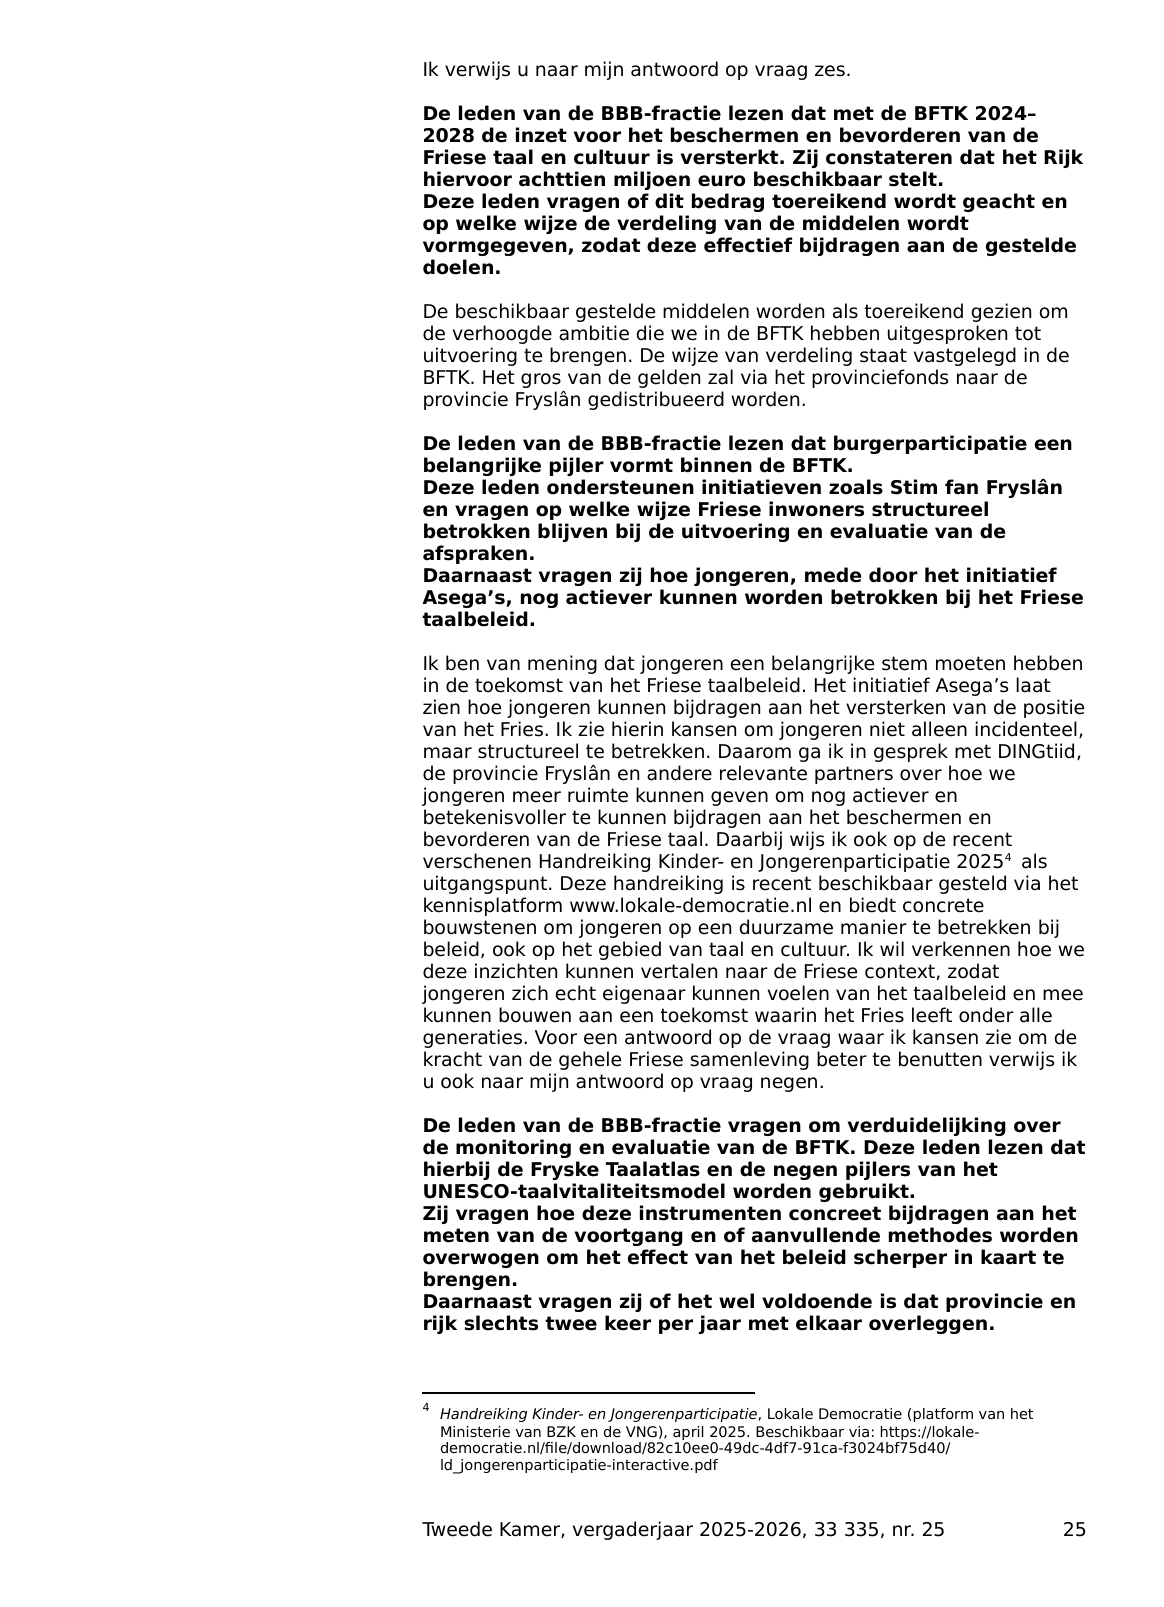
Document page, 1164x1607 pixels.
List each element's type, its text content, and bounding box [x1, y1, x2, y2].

text Daarnaast vragen zij hoe jongeren, mede door het initiatief Asega’s, nog actiever kunnen worden betrokken bij het Friese taalbeleid. [422, 565, 1087, 631]
text Ik verwijs u naar mijn antwoord op vraag zes. [422, 59, 1087, 81]
text De beschikbaar gestelde middelen worden als toereikend gezien om de verhoogde ambitie die we in de BFTK hebben uitgesproken tot uitvoering te brengen. De wijze van verdeling staat vastgelegd in de BFTK. Het gros van de gelden zal via het provinciefonds naar de provincie Fryslân gedistribueerd worden. [422, 301, 1087, 411]
text De leden van de BBB-fractie lezen dat burgerparticipatie een belangrijke pijler vormt binnen de BFTK. [422, 433, 1087, 477]
text Daarnaast vragen zij of het wel voldoende is dat provincie en rijk slechts twee keer per jaar met elkaar overleggen. [422, 1291, 1087, 1335]
text Deze leden vragen of dit bedrag toereikend wordt geacht en op welke wijze de verdeling van de middelen wordt vormgegeven, zodat deze effectief bijdragen aan de gestelde doelen. [422, 191, 1087, 279]
text Deze leden ondersteunen initiatieven zoals Stim fan Fryslân en vragen op welke wijze Friese inwoners structureel betrokken blijven bij de uitvoering en evaluatie van de afspraken. [422, 477, 1087, 565]
text De leden van de BBB-fractie lezen dat met de BFTK 2024–2028 de inzet voor het beschermen en bevorderen van de Friese taal en cultuur is versterkt. Zij constateren dat het Rijk hiervoor achttien miljoen euro beschikbaar stelt. [422, 103, 1087, 191]
text Handreiking Kinder- en Jongerenparticipatie, Lokale Democratie (platform van het Ministerie van BZK en de VNG), april 2025. Beschikbaar via: https://lokale-democratie.nl/file/download/82c10ee0-49dc-4df7-91ca-f3024bf75d40/ld_jongerenparticipatie-interactive.pdf [422, 1402, 1087, 1474]
text De leden van de BBB-fractie vragen om verduidelijking over de monitoring en evaluatie van de BFTK. Deze leden lezen dat hierbij de Fryske Taalatlas en de negen pijlers van het UNESCO-taalvitaliteitsmodel worden gebruikt. [422, 1115, 1087, 1203]
text Ik ben van mening dat jongeren een belangrijke stem moeten hebben in de toekomst van het Friese taalbeleid. Het initiatief Asega’s laat zien hoe jongeren kunnen bijdragen aan het versterken van de positie van het Fries. Ik zie hierin kansen om jongeren niet alleen incidenteel, maar structureel te betrekken. Daarom ga ik in gesprek met DINGtiid, de provincie Fryslân en andere relevante partners over hoe we jongeren meer ruimte kunnen geven om nog actiever en betekenisvoller te kunnen bijdragen aan het beschermen en bevorderen van de Friese taal. Daarbij wijs ik ook op de recent verschenen Handreiking Kinder- en Jongerenparticipatie 2025 als uitgangspunt. Deze handreiking is recent beschikbaar gesteld via het kennisplatform www.lokale-democratie.nl en biedt concrete bouwstenen om jongeren op een duurzame manier te betrekken bij beleid, ook op het gebied van taal en cultuur. Ik wil verkennen hoe we deze inzichten kunnen vertalen naar de Friese context, zodat jongeren zich echt eigenaar kunnen voelen van het taalbeleid en mee kunnen bouwen aan een toekomst waarin het Fries leeft onder alle generaties. Voor een antwoord op de vraag waar ik kansen zie om de kracht van de gehele Friese samenleving beter te benutten verwijs ik u ook naar mijn antwoord op vraag negen. [422, 653, 1087, 1093]
text Zij vragen hoe deze instrumenten concreet bijdragen aan het meten van de voortgang en of aanvullende methodes worden overwogen om het effect van het beleid scherper in kaart te brengen. [422, 1203, 1087, 1291]
